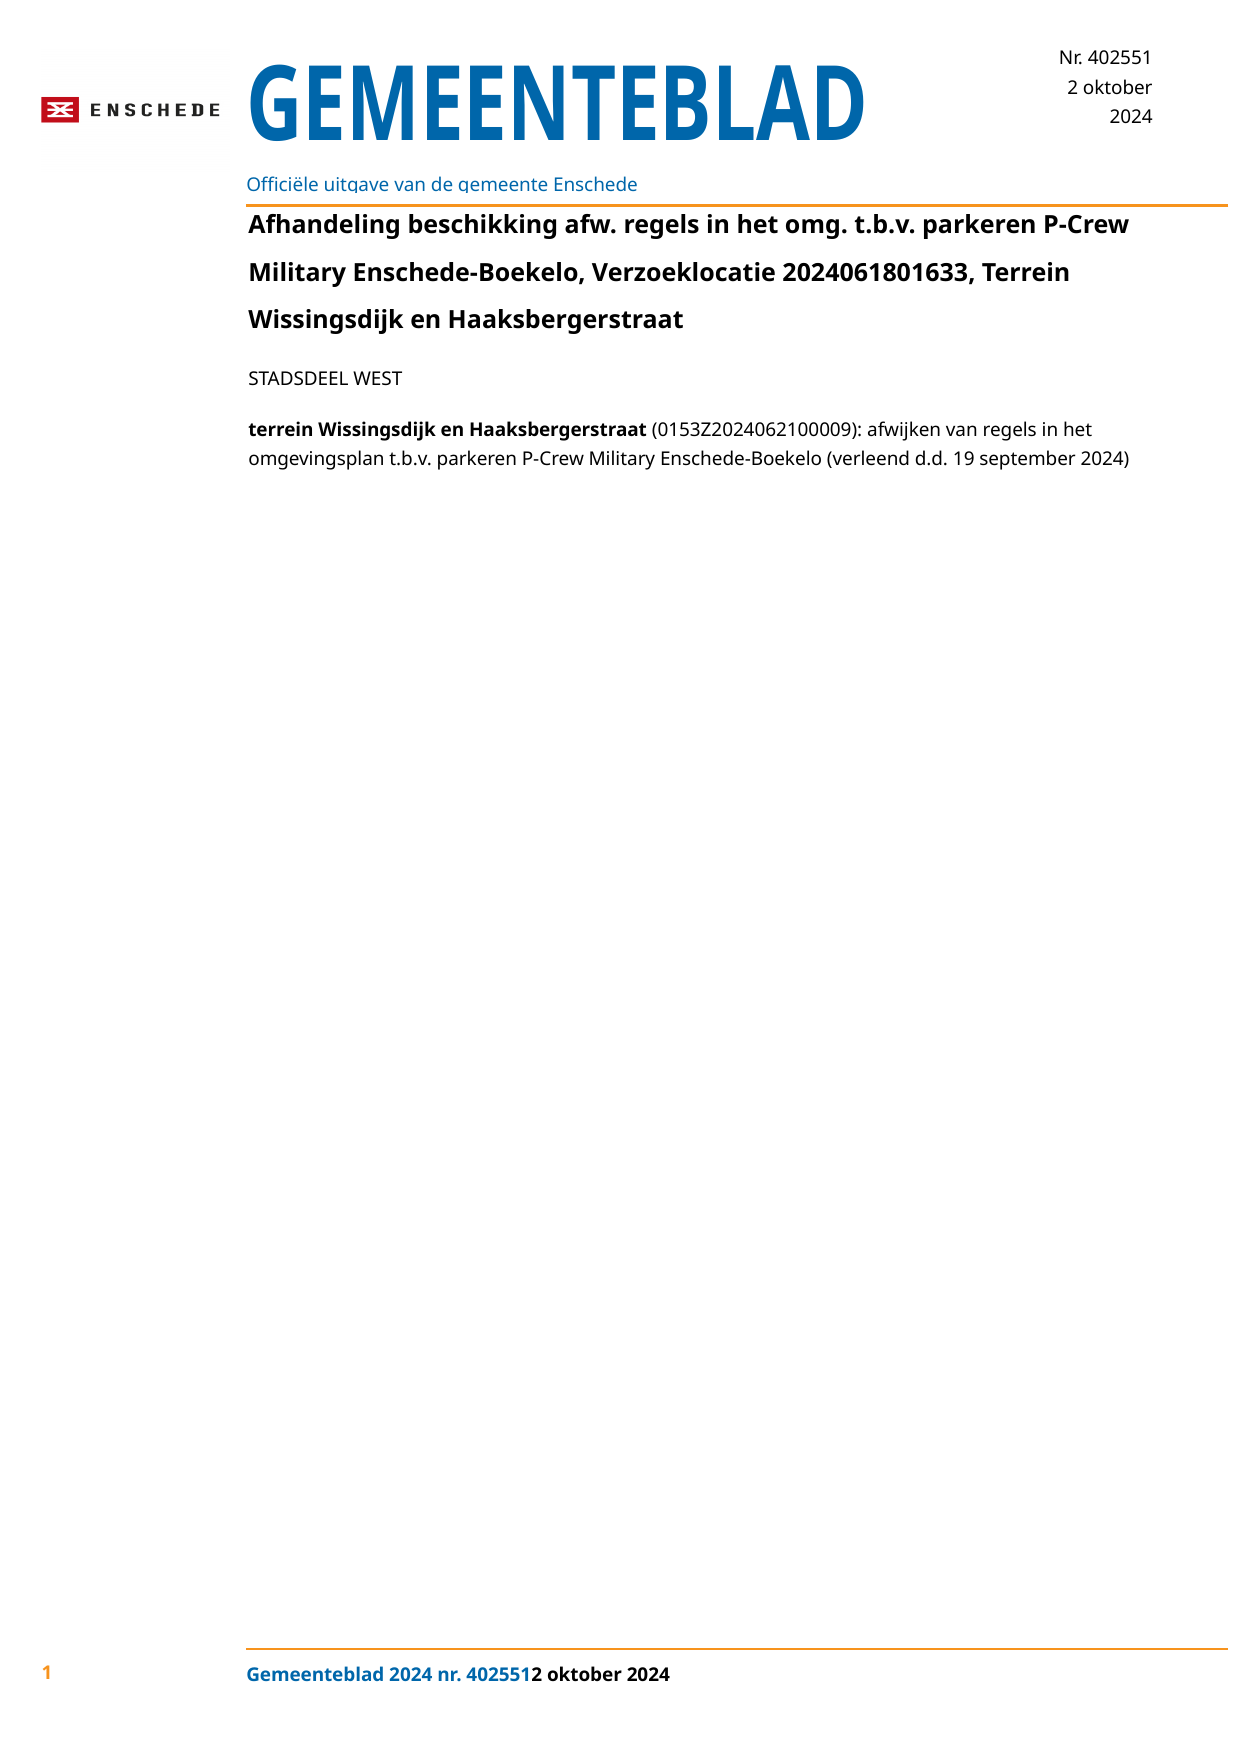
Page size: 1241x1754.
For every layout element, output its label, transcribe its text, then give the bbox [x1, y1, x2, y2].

text STADSDEEL WEST [248, 366, 1152, 391]
text terrein Wissingsdijk en Haaksbergerstraat (0153Z2024062100009): afwijken van regels in het omgevingsplan t.b.v. parkeren P-Crew Military Enschede-Boekelo (verleend d.d. 19 september 2024) [248, 416, 1152, 471]
text Afhandeling beschikking afw. regels in het omg. t.b.v. parkeren P-Crew Military Enschede-Boekelo, Verzoeklocatie 2024061801633, Terrein Wissingsdijk en Haaksbergerstraat [248, 207, 1152, 336]
picture [41, 47, 231, 172]
